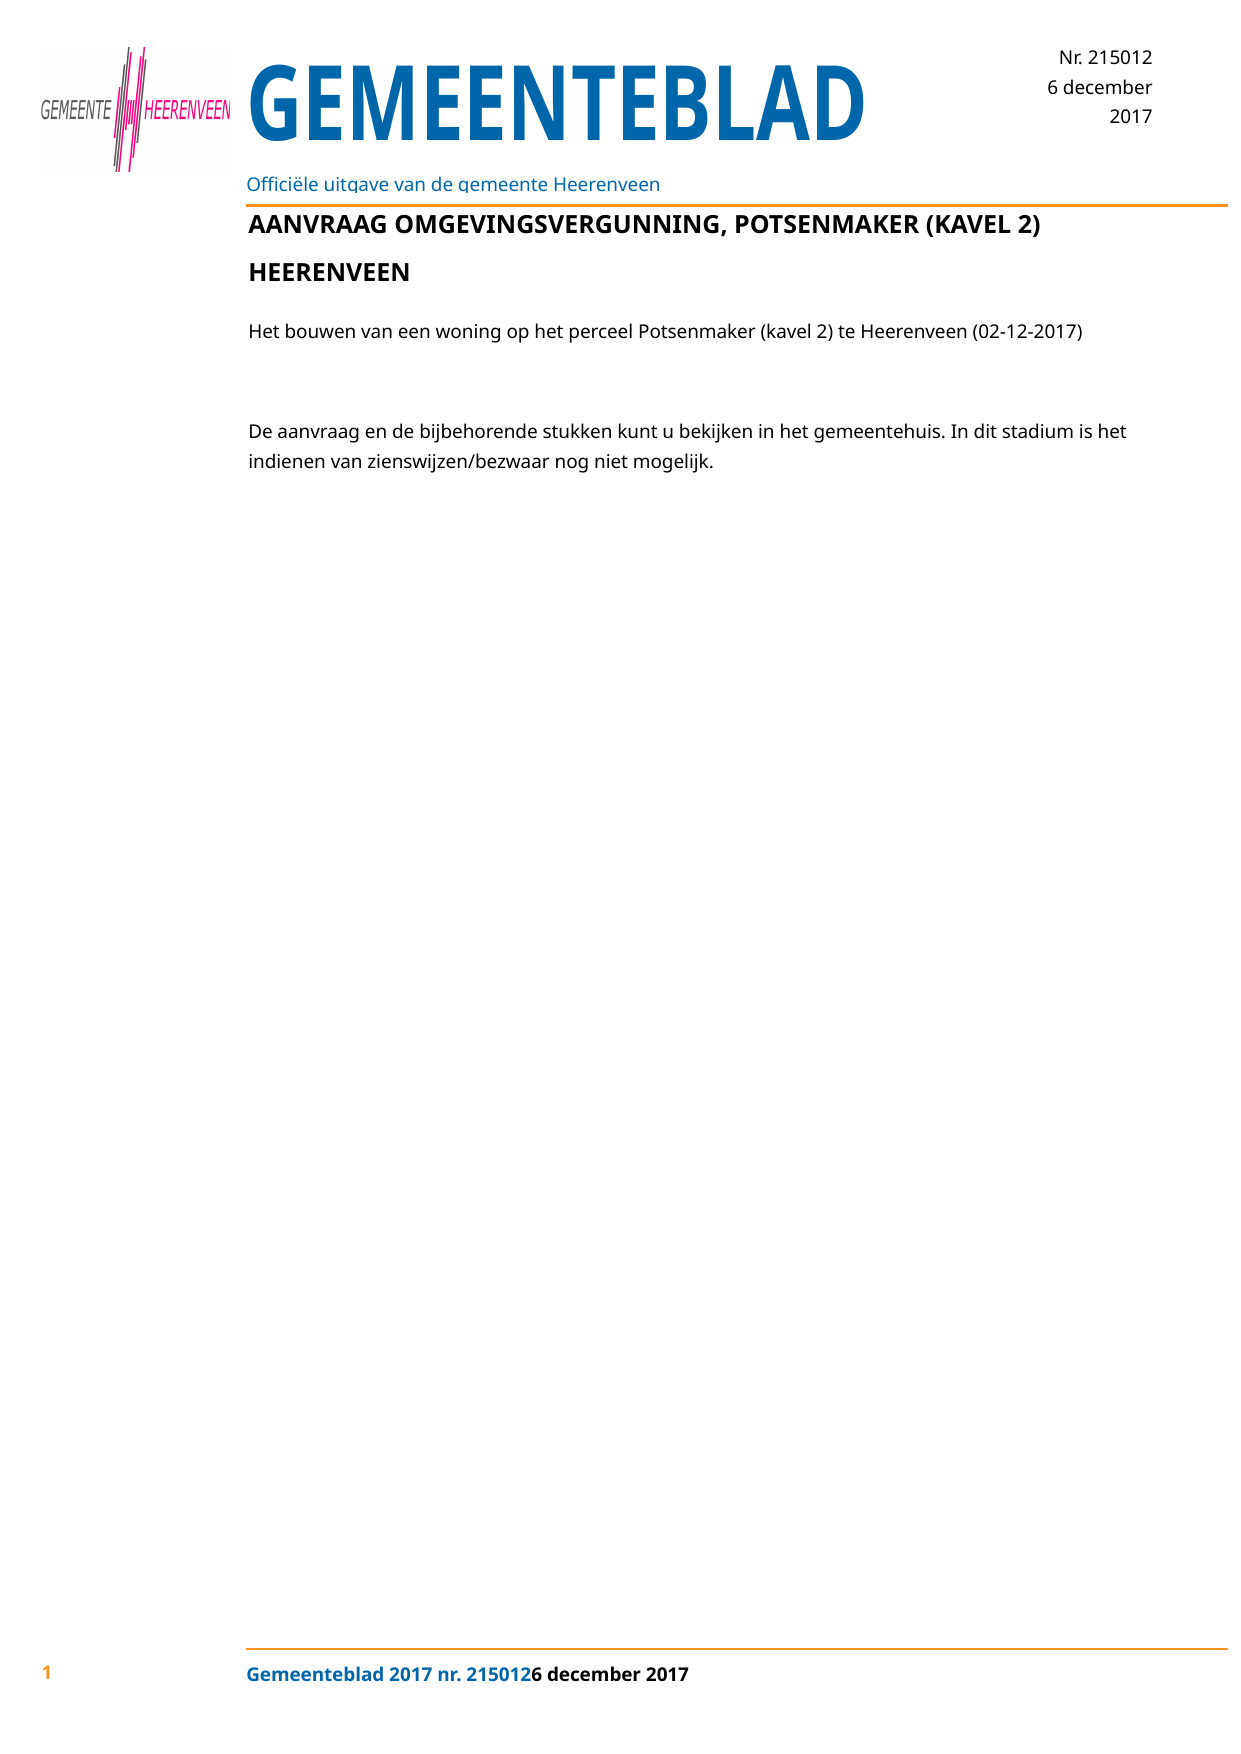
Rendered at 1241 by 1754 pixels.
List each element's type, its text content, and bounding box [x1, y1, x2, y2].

text De aanvraag en de bijbehorende stukken kunt u bekijken in het gemeentehuis. In dit stadium is het indienen van zienswijzen/bezwaar nog niet mogelijk. [248, 419, 1152, 474]
text Het bouwen van een woning op het perceel Potsenmaker (kavel 2) te Heerenveen (02-12-2017) [248, 318, 1152, 344]
picture [41, 47, 231, 172]
text AANVRAAG OMGEVINGSVERGUNNING, POTSENMAKER (KAVEL 2) HEERENVEEN [248, 207, 1152, 288]
